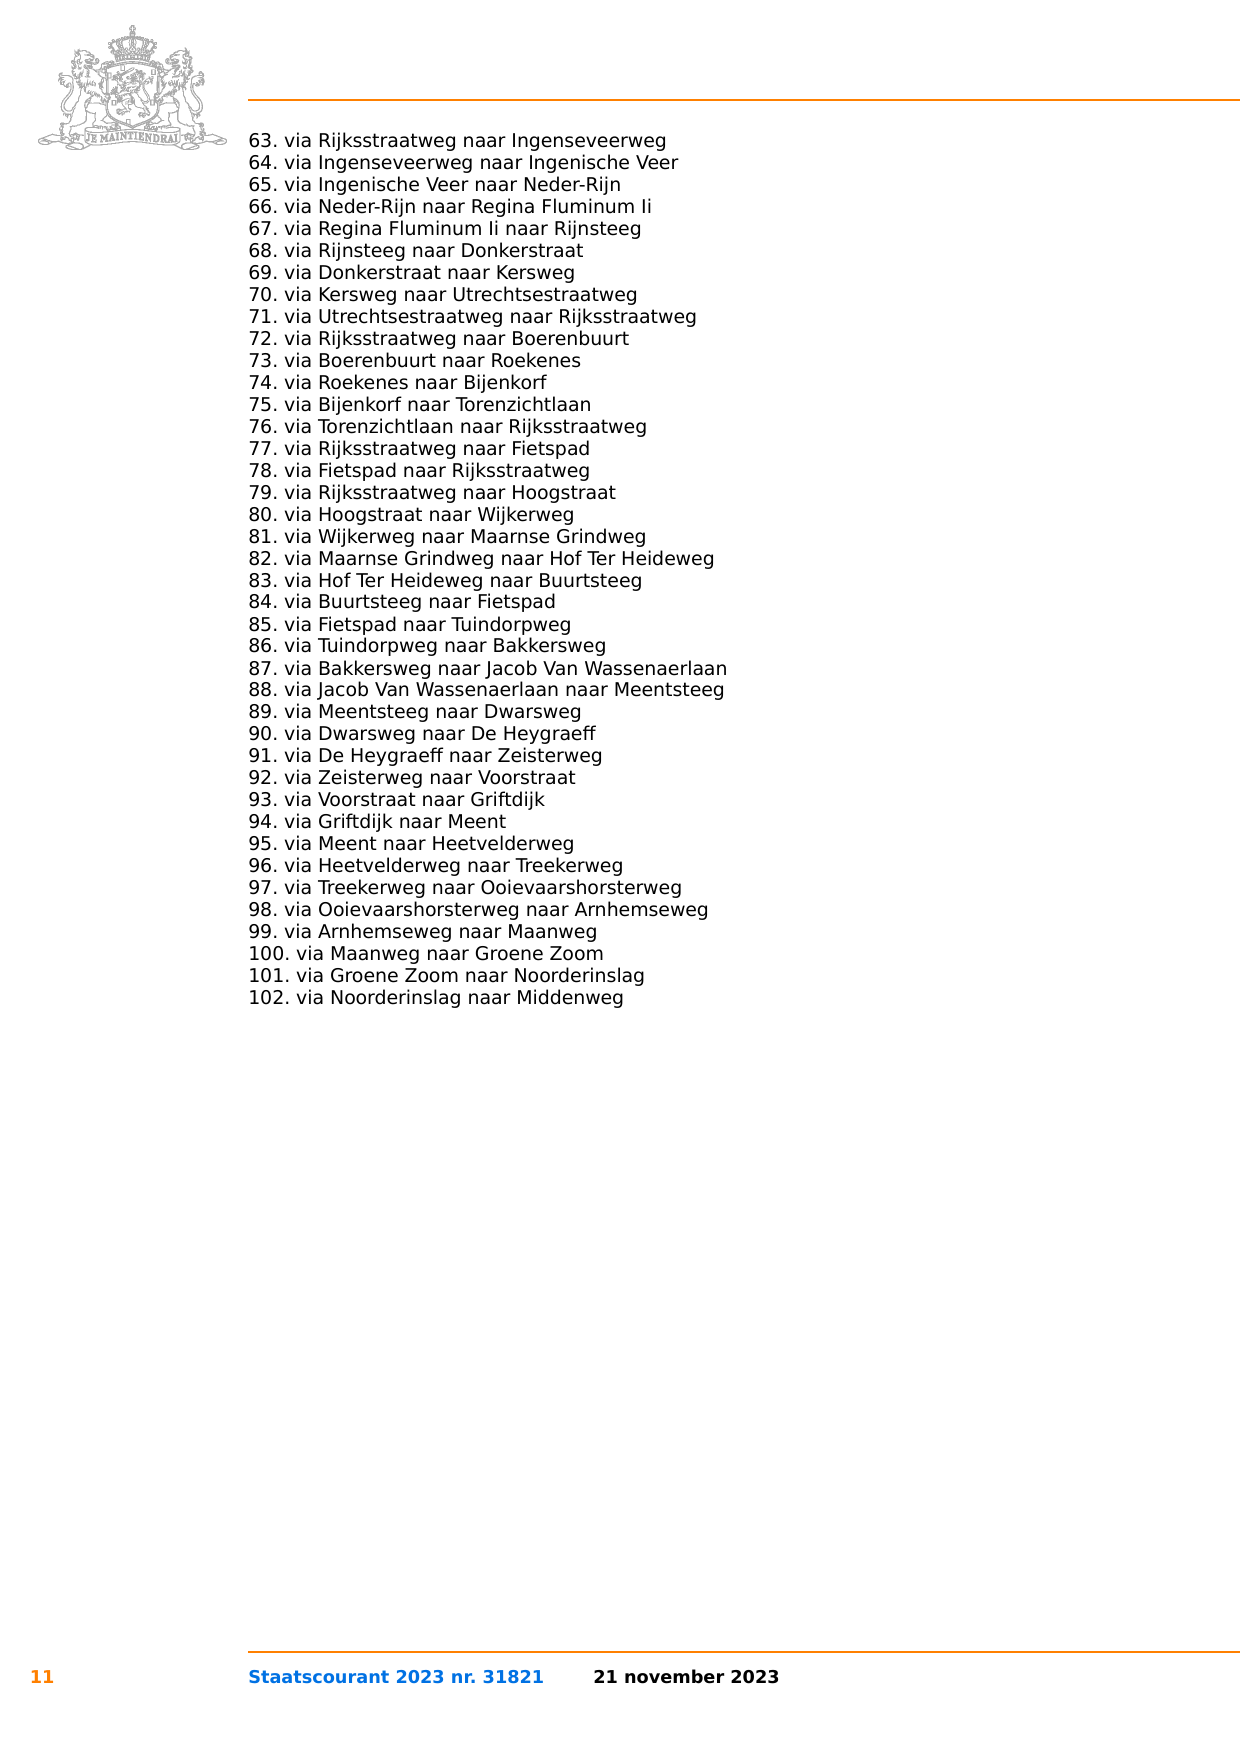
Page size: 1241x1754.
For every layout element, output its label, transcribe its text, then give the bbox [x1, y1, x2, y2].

text 102. via Noorderinslag naar Middenweg [248, 987, 1163, 1009]
text 85. via Fietspad naar Tuindorpweg [248, 613, 1163, 635]
text 99. via Arnhemseweg naar Maanweg [248, 921, 1163, 943]
text 78. via Fietspad naar Rijksstraatweg [248, 459, 1163, 482]
text 77. via Rijksstraatweg naar Fietspad [248, 438, 1163, 459]
text 97. via Treekerweg naar Ooievaarshorsterweg [248, 877, 1163, 899]
text 72. via Rijksstraatweg naar Boerenbuurt [248, 328, 1163, 350]
text 79. via Rijksstraatweg naar Hoogstraat [248, 482, 1163, 503]
text 101. via Groene Zoom naar Noorderinslag [248, 965, 1163, 987]
text 95. via Meent naar Heetvelderweg [248, 833, 1163, 855]
text 94. via Griftdijk naar Meent [248, 811, 1163, 833]
picture [38, 25, 227, 150]
text 75. via Bijenkorf naar Torenzichtlaan [248, 394, 1163, 416]
text 92. via Zeisterweg naar Voorstraat [248, 767, 1163, 789]
text 70. via Kersweg naar Utrechtsestraatweg [248, 284, 1163, 306]
text 69. via Donkerstraat naar Kersweg [248, 262, 1163, 284]
text 63. via Rijksstraatweg naar Ingenseveerweg [248, 130, 1163, 152]
text 89. via Meentsteeg naar Dwarsweg [248, 701, 1163, 723]
text 84. via Buurtsteeg naar Fietspad [248, 591, 1163, 613]
text 91. via De Heygraeff naar Zeisterweg [248, 745, 1163, 767]
text 90. via Dwarsweg naar De Heygraeff [248, 723, 1163, 745]
text 80. via Hoogstraat naar Wijkerweg [248, 503, 1163, 526]
text 96. via Heetvelderweg naar Treekerweg [248, 855, 1163, 877]
text 87. via Bakkersweg naar Jacob Van Wassenaerlaan [248, 657, 1163, 679]
text 64. via Ingenseveerweg naar Ingenische Veer [248, 152, 1163, 174]
text 93. via Voorstraat naar Griftdijk [248, 789, 1163, 811]
text 73. via Boerenbuurt naar Roekenes [248, 350, 1163, 372]
text 71. via Utrechtsestraatweg naar Rijksstraatweg [248, 306, 1163, 328]
text 68. via Rijnsteeg naar Donkerstraat [248, 240, 1163, 262]
text 88. via Jacob Van Wassenaerlaan naar Meentsteeg [248, 679, 1163, 701]
text 65. via Ingenische Veer naar Neder-Rijn [248, 174, 1163, 196]
text 76. via Torenzichtlaan naar Rijksstraatweg [248, 416, 1163, 438]
text 67. via Regina Fluminum Ii naar Rijnsteeg [248, 218, 1163, 240]
text 74. via Roekenes naar Bijenkorf [248, 372, 1163, 394]
text 81. via Wijkerweg naar Maarnse Grindweg [248, 526, 1163, 547]
text 100. via Maanweg naar Groene Zoom [248, 943, 1163, 965]
text 82. via Maarnse Grindweg naar Hof Ter Heideweg [248, 547, 1163, 569]
text 86. via Tuindorpweg naar Bakkersweg [248, 635, 1163, 657]
text 66. via Neder-Rijn naar Regina Fluminum Ii [248, 196, 1163, 218]
text 83. via Hof Ter Heideweg naar Buurtsteeg [248, 569, 1163, 591]
text 98. via Ooievaarshorsterweg naar Arnhemseweg [248, 899, 1163, 921]
